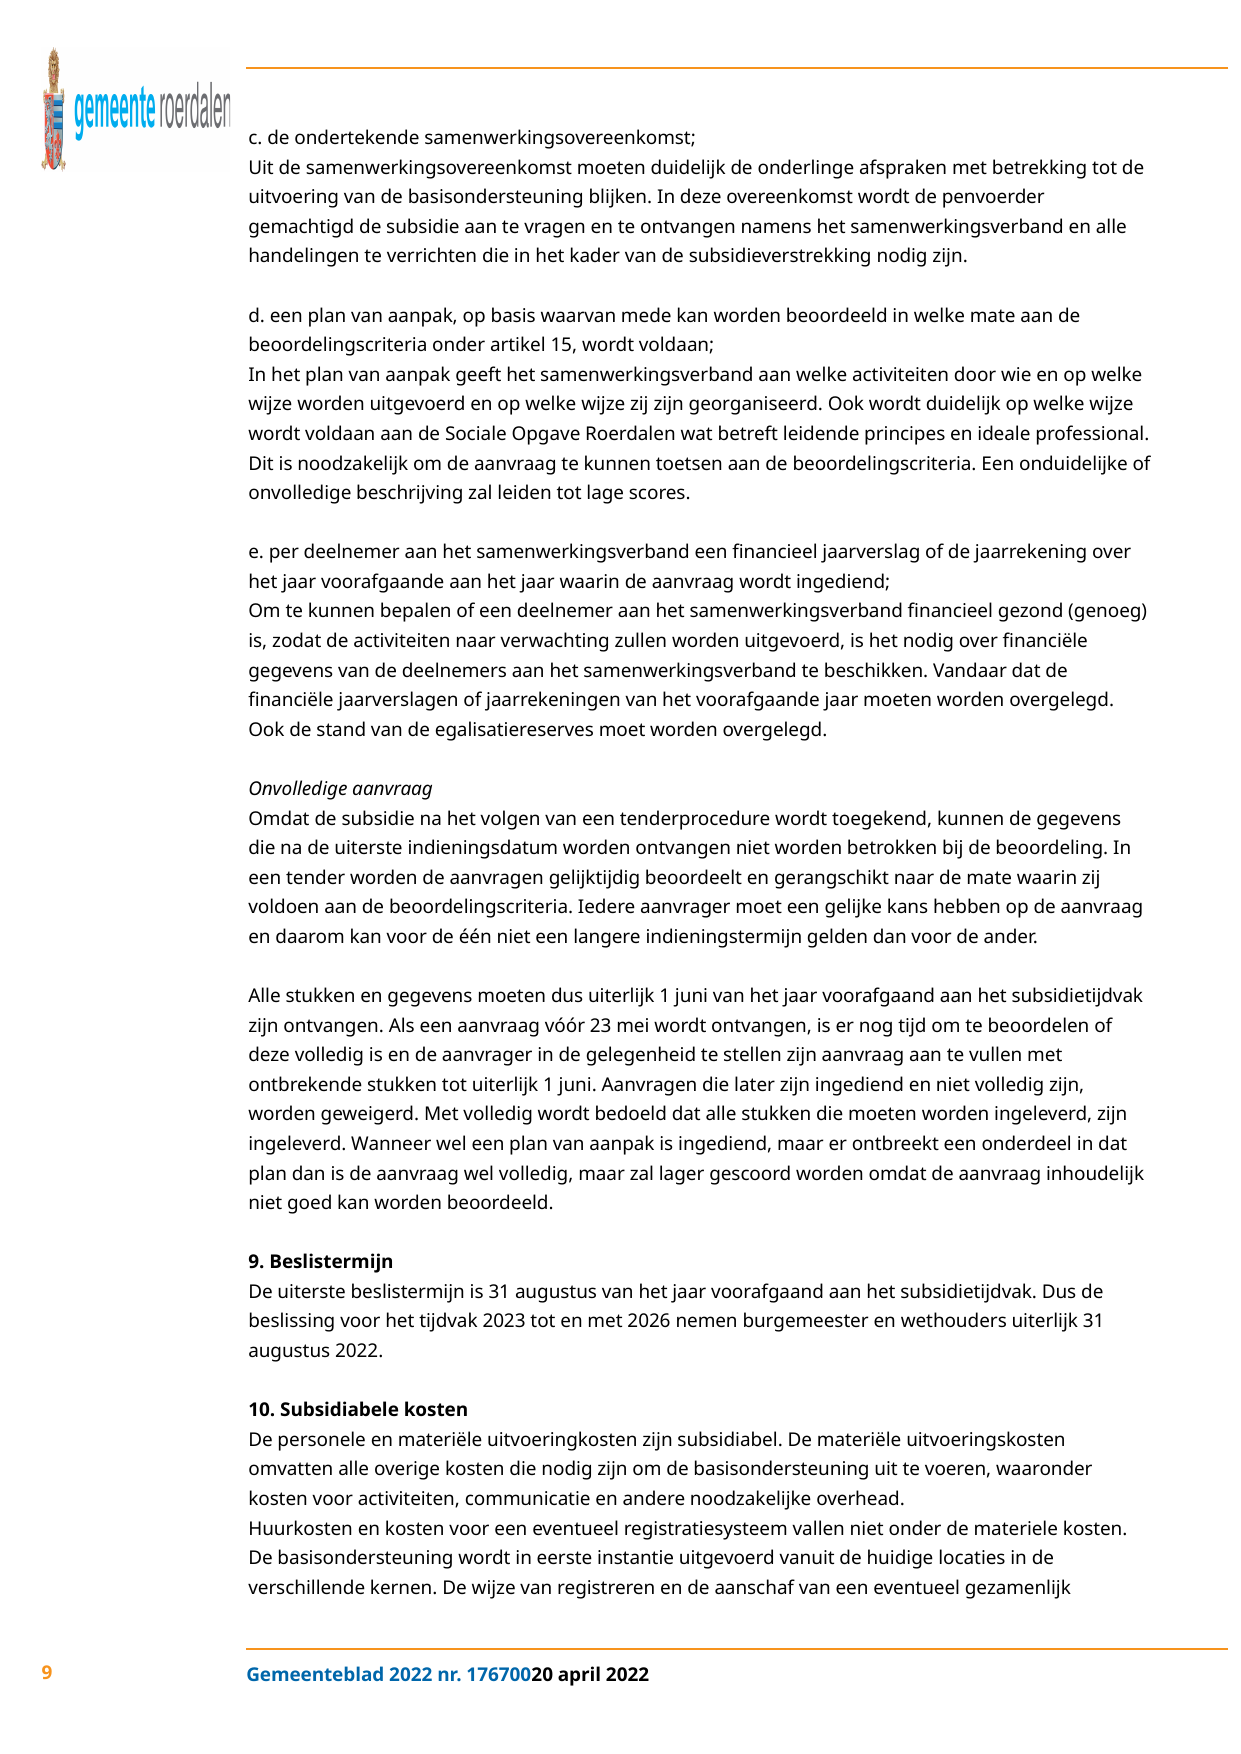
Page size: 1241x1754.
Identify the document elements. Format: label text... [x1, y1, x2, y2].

text e. per deelnemer aan het samenwerkingsverband een financieel jaarverslag of de jaarrekening over het jaar voorafgaande aan het jaar waarin de aanvraag wordt ingediend; [248, 538, 1152, 594]
text d. een plan van aanpak, op basis waarvan mede kan worden beoordeeld in welke mate aan de beoordelingscriteria onder artikel 15, wordt voldaan; [248, 302, 1152, 357]
text In het plan van aanpak geeft het samenwerkingsverband aan welke activiteiten door wie en op welke wijze worden uitgevoerd en op welke wijze zij zijn georganiseerd. Ook wordt duidelijk op welke wijze wordt voldaan aan de Sociale Opgave Roerdalen wat betreft leidende principes en ideale professional. Dit is noodzakelijk om de aanvraag te kunnen toetsen aan de beoordelingscriteria. Een onduidelijke of onvolledige beschrijving zal leiden tot lage scores. [248, 361, 1152, 505]
text Onvolledige aanvraag [248, 775, 1152, 801]
text De uiterste beslistermijn is 31 augustus van het jaar voorafgaand aan het subsidietijdvak. Dus de beslissing voor het tijdvak 2023 tot en met 2026 nemen burgemeester en wethouders uiterlijk 31 augustus 2022. [248, 1278, 1152, 1363]
text Huurkosten en kosten voor een eventueel registratiesysteem vallen niet onder de materiele kosten. De basisondersteuning wordt in eerste instantie uitgevoerd vanuit de huidige locaties in de verschillende kernen. De wijze van registreren en de aanschaf van een eventueel gezamenlijk [248, 1515, 1152, 1600]
text 9. Beslistermijn [248, 1248, 1152, 1274]
text Alle stukken en gegevens moeten dus uiterlijk 1 juni van het jaar voorafgaand aan het subsidietijdvak zijn ontvangen. Als een aanvraag vóór 23 mei wordt ontvangen, is er nog tijd om te beoordelen of deze volledig is en de aanvrager in de gelegenheid te stellen zijn aanvraag aan te vullen met ontbrekende stukken tot uiterlijk 1 juni. Aanvragen die later zijn ingediend en niet volledig zijn, worden geweigerd. Met volledig wordt bedoeld dat alle stukken die moeten worden ingeleverd, zijn ingeleverd. Wanneer wel een plan van aanpak is ingediend, maar er ontbreekt een onderdeel in dat plan dan is de aanvraag wel volledig, maar zal lager gescoord worden omdat de aanvraag inhoudelijk niet goed kan worden beoordeeld. [248, 982, 1152, 1215]
text Omdat de subsidie na het volgen van een tenderprocedure wordt toegekend, kunnen de gegevens die na de uiterste indieningsdatum worden ontvangen niet worden betrokken bij de beoordeling. In een tender worden de aanvragen gelijktijdig beoordeelt en gerangschikt naar de mate waarin zij voldoen aan de beoordelingscriteria. Iedere aanvrager moet een gelijke kans hebben op de aanvraag en daarom kan voor de één niet een langere indieningstermijn gelden dan voor de ander. [248, 805, 1152, 949]
picture [41, 47, 231, 172]
text 10. Subsidiabele kosten [248, 1396, 1152, 1422]
text c. de ondertekende samenwerkingsovereenkomst; [248, 124, 1152, 150]
text Uit de samenwerkingsovereenkomst moeten duidelijk de onderlinge afspraken met betrekking tot de uitvoering van de basisondersteuning blijken. In deze overeenkomst wordt de penvoerder gemachtigd de subsidie aan te vragen en te ontvangen namens het samenwerkingsverband en alle handelingen te verrichten die in het kader van de subsidieverstrekking nodig zijn. [248, 154, 1152, 268]
text De personele en materiële uitvoeringkosten zijn subsidiabel. De materiële uitvoeringskosten omvatten alle overige kosten die nodig zijn om de basisondersteuning uit te voeren, waaronder kosten voor activiteiten, communicatie en andere noodzakelijke overhead. [248, 1426, 1152, 1511]
text Om te kunnen bepalen of een deelnemer aan het samenwerkingsverband financieel gezond (genoeg) is, zodat de activiteiten naar verwachting zullen worden uitgevoerd, is het nodig over financiële gegevens van de deelnemers aan het samenwerkingsverband te beschikken. Vandaar dat de financiële jaarverslagen of jaarrekeningen van het voorafgaande jaar moeten worden overgelegd. Ook de stand van de egalisatiereserves moet worden overgelegd. [248, 598, 1152, 742]
